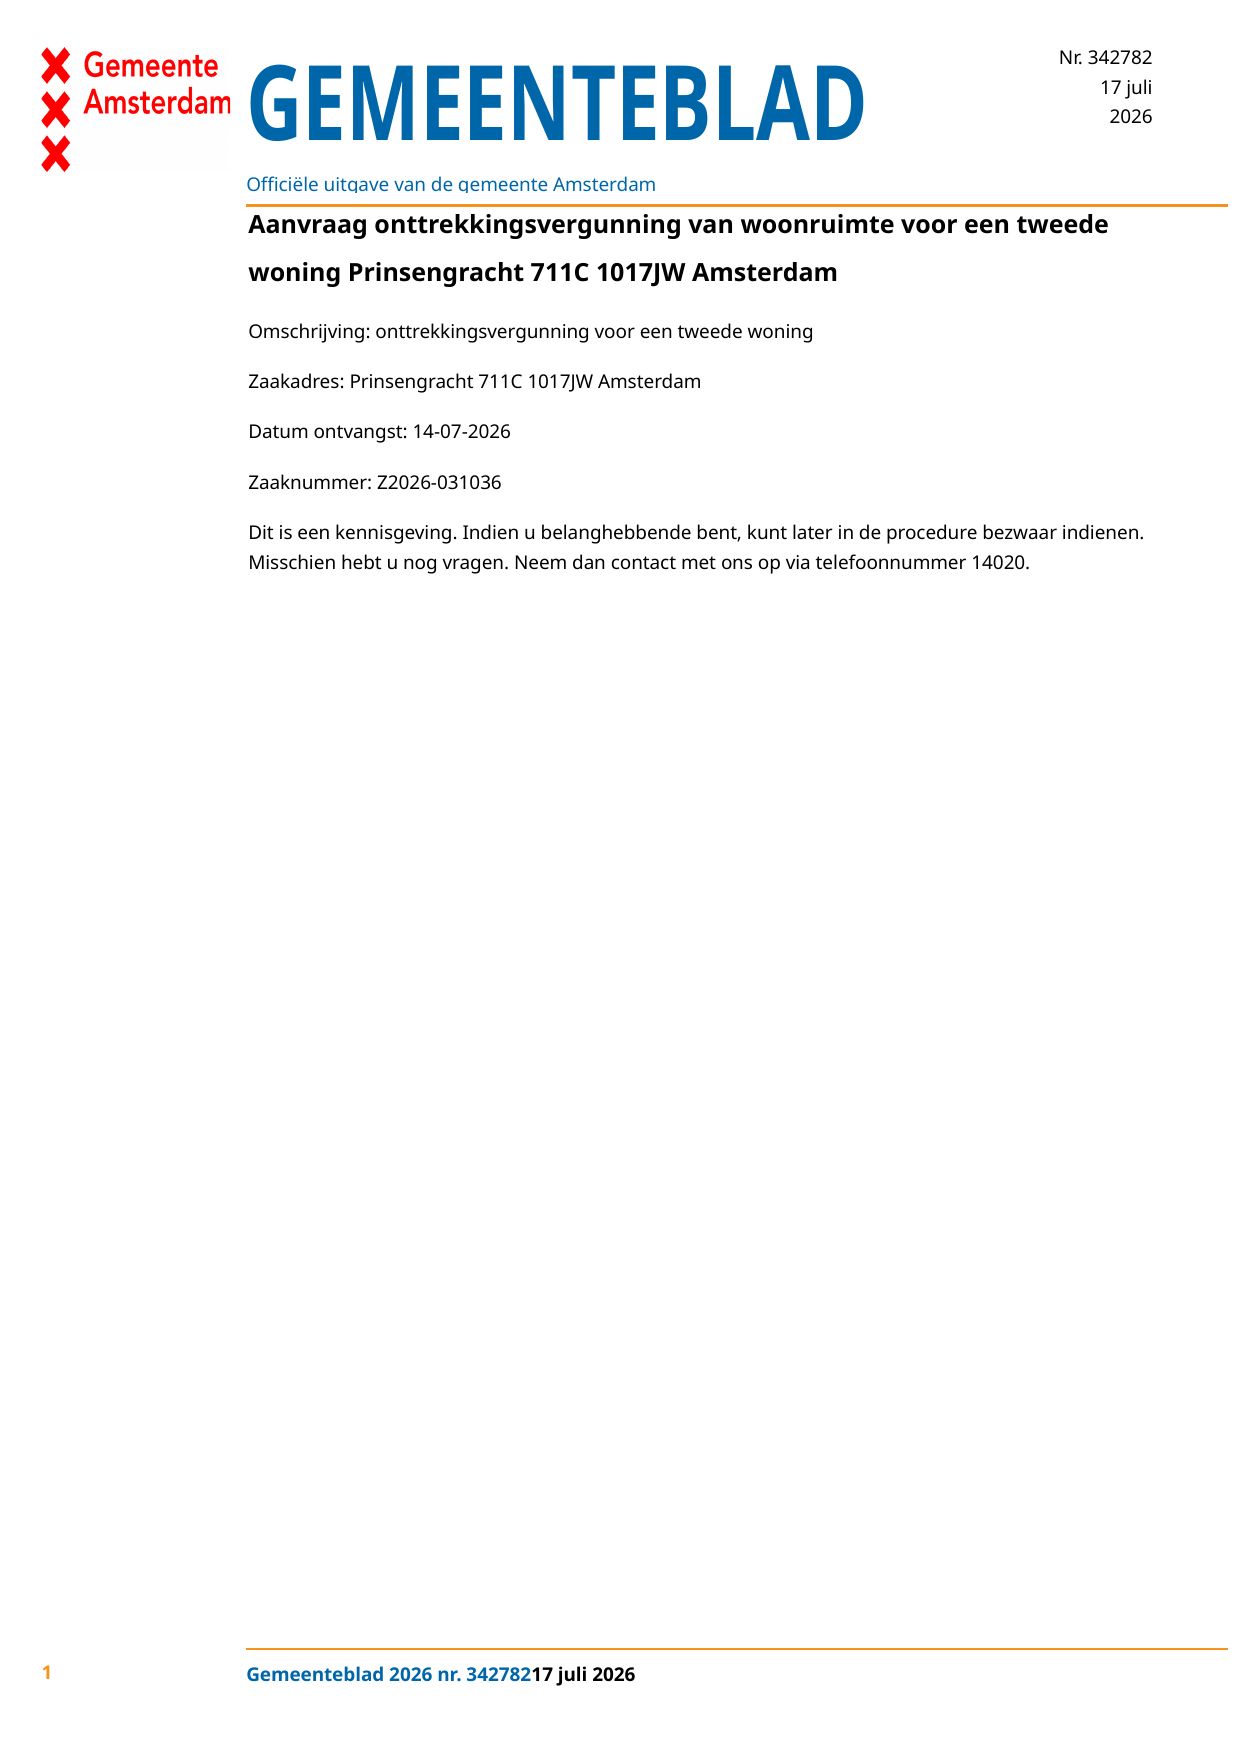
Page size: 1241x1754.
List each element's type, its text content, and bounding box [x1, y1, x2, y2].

text Dit is een kennisgeving. Indien u belanghebbende bent, kunt later in de procedure bezwaar indienen. Misschien hebt u nog vragen. Neem dan contact met ons op via telefoonnummer 14020. [248, 519, 1152, 575]
text Zaaknummer: Z2026-031036 [248, 469, 1152, 495]
text Zaakadres: Prinsengracht 711C 1017JW Amsterdam [248, 368, 1152, 394]
text Datum ontvangst: 14-07-2026 [248, 419, 1152, 444]
picture [41, 47, 231, 172]
text Aanvraag onttrekkingsvergunning van woonruimte voor een tweede woning Prinsengracht 711C 1017JW Amsterdam [248, 207, 1152, 288]
text Omschrijving: onttrekkingsvergunning voor een tweede woning [248, 318, 1152, 344]
